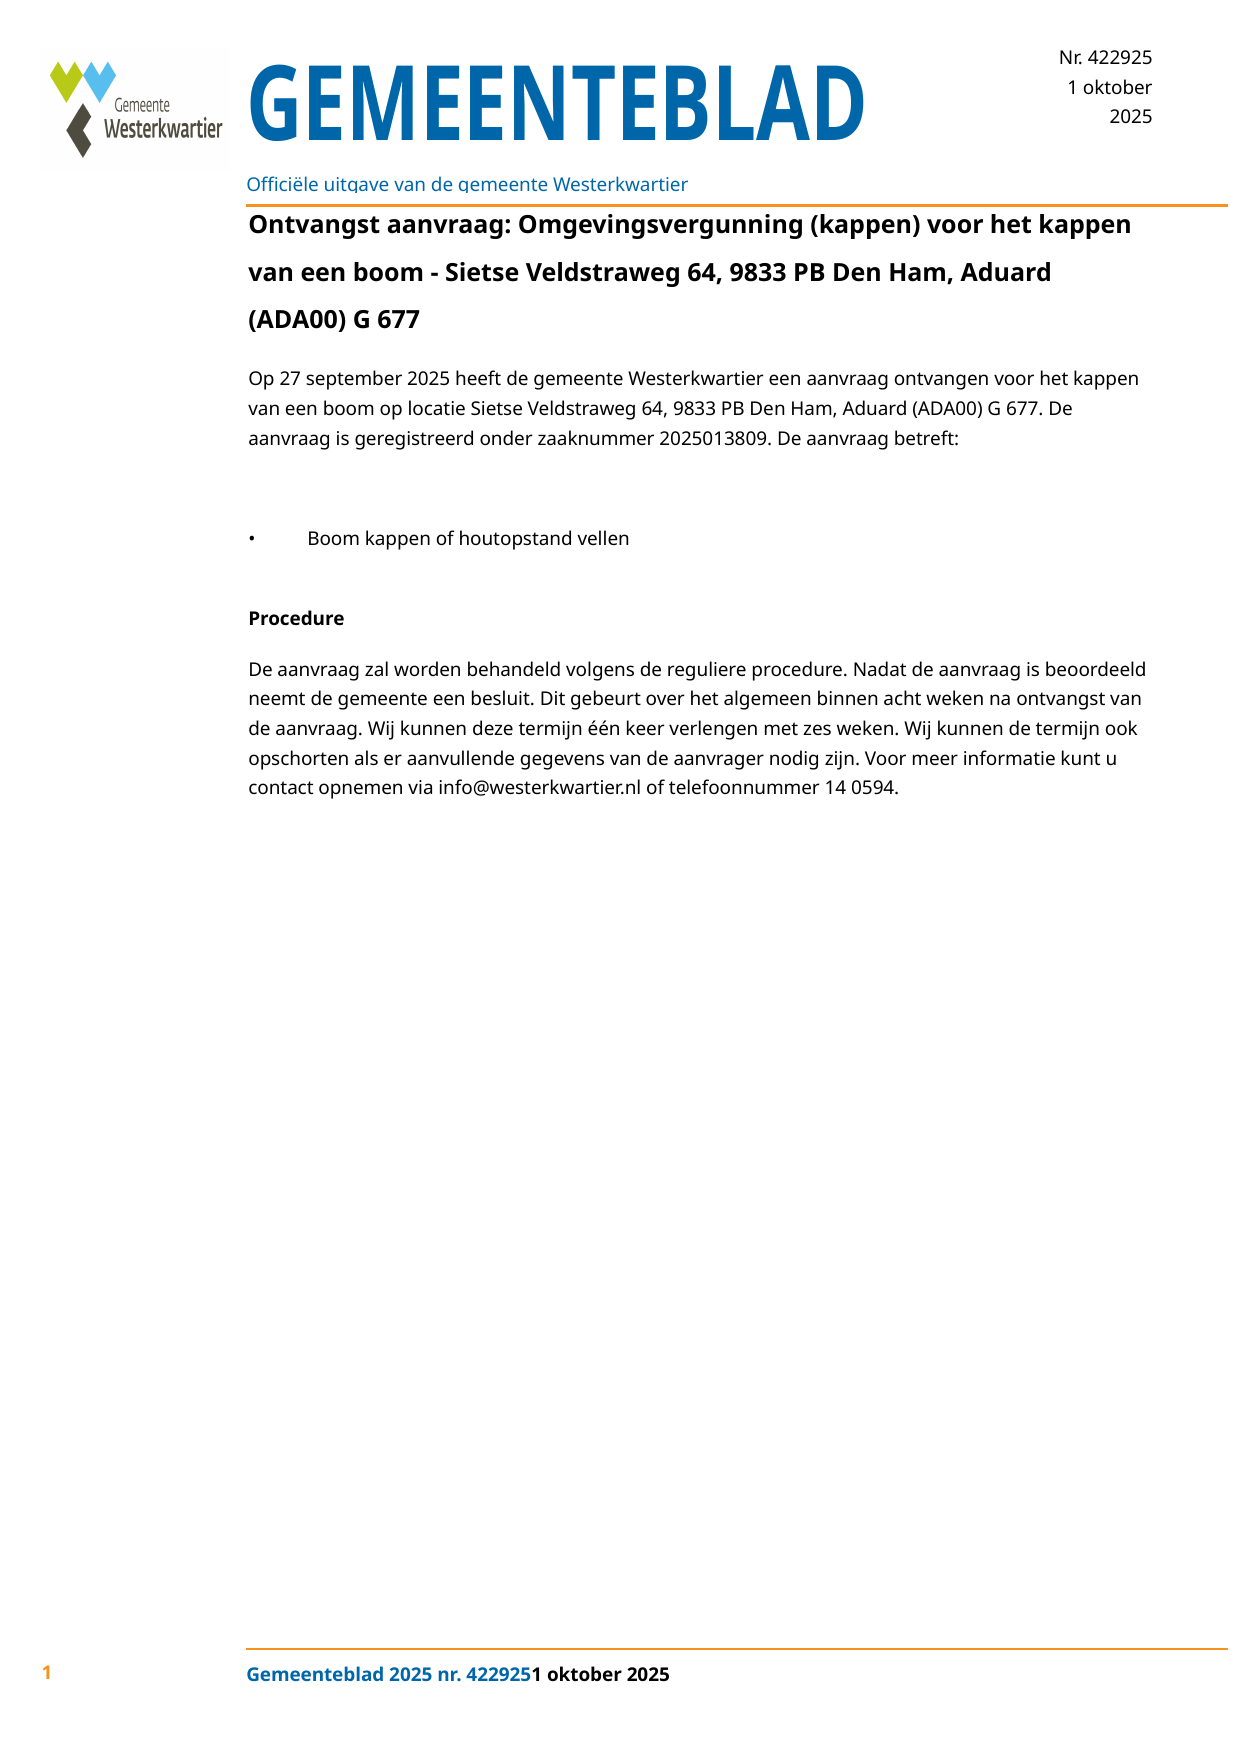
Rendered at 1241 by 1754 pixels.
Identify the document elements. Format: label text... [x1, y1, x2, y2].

text Ontvangst aanvraag: Omgevingsvergunning (kappen) voor het kappen van een boom - Sietse Veldstraweg 64, 9833 PB Den Ham, Aduard (ADA00) G 677 [248, 207, 1152, 336]
text Op 27 september 2025 heeft de gemeente Westerkwartier een aanvraag ontvangen voor het kappen van een boom op locatie Sietse Veldstraweg 64, 9833 PB Den Ham, Aduard (ADA00) G 677. De aanvraag is geregistreerd onder zaaknummer 2025013809. De aanvraag betreft: [248, 366, 1152, 450]
text De aanvraag zal worden behandeld volgens de reguliere procedure. Nadat de aanvraag is beoordeeld neemt de gemeente een besluit. Dit gebeurt over het algemeen binnen acht weken na ontvangst van de aanvraag. Wij kunnen deze termijn één keer verlengen met zes weken. Wij kunnen de termijn ook opschorten als er aanvullende gegevens van de aanvrager nodig zijn. Voor meer informatie kunt u contact opnemen via info@westerkwartier.nl of telefoonnummer 14 0594. [248, 656, 1152, 800]
list Boom kappen of houtopstand vellen [248, 526, 1152, 551]
picture [41, 47, 231, 172]
text Procedure [248, 606, 1152, 631]
